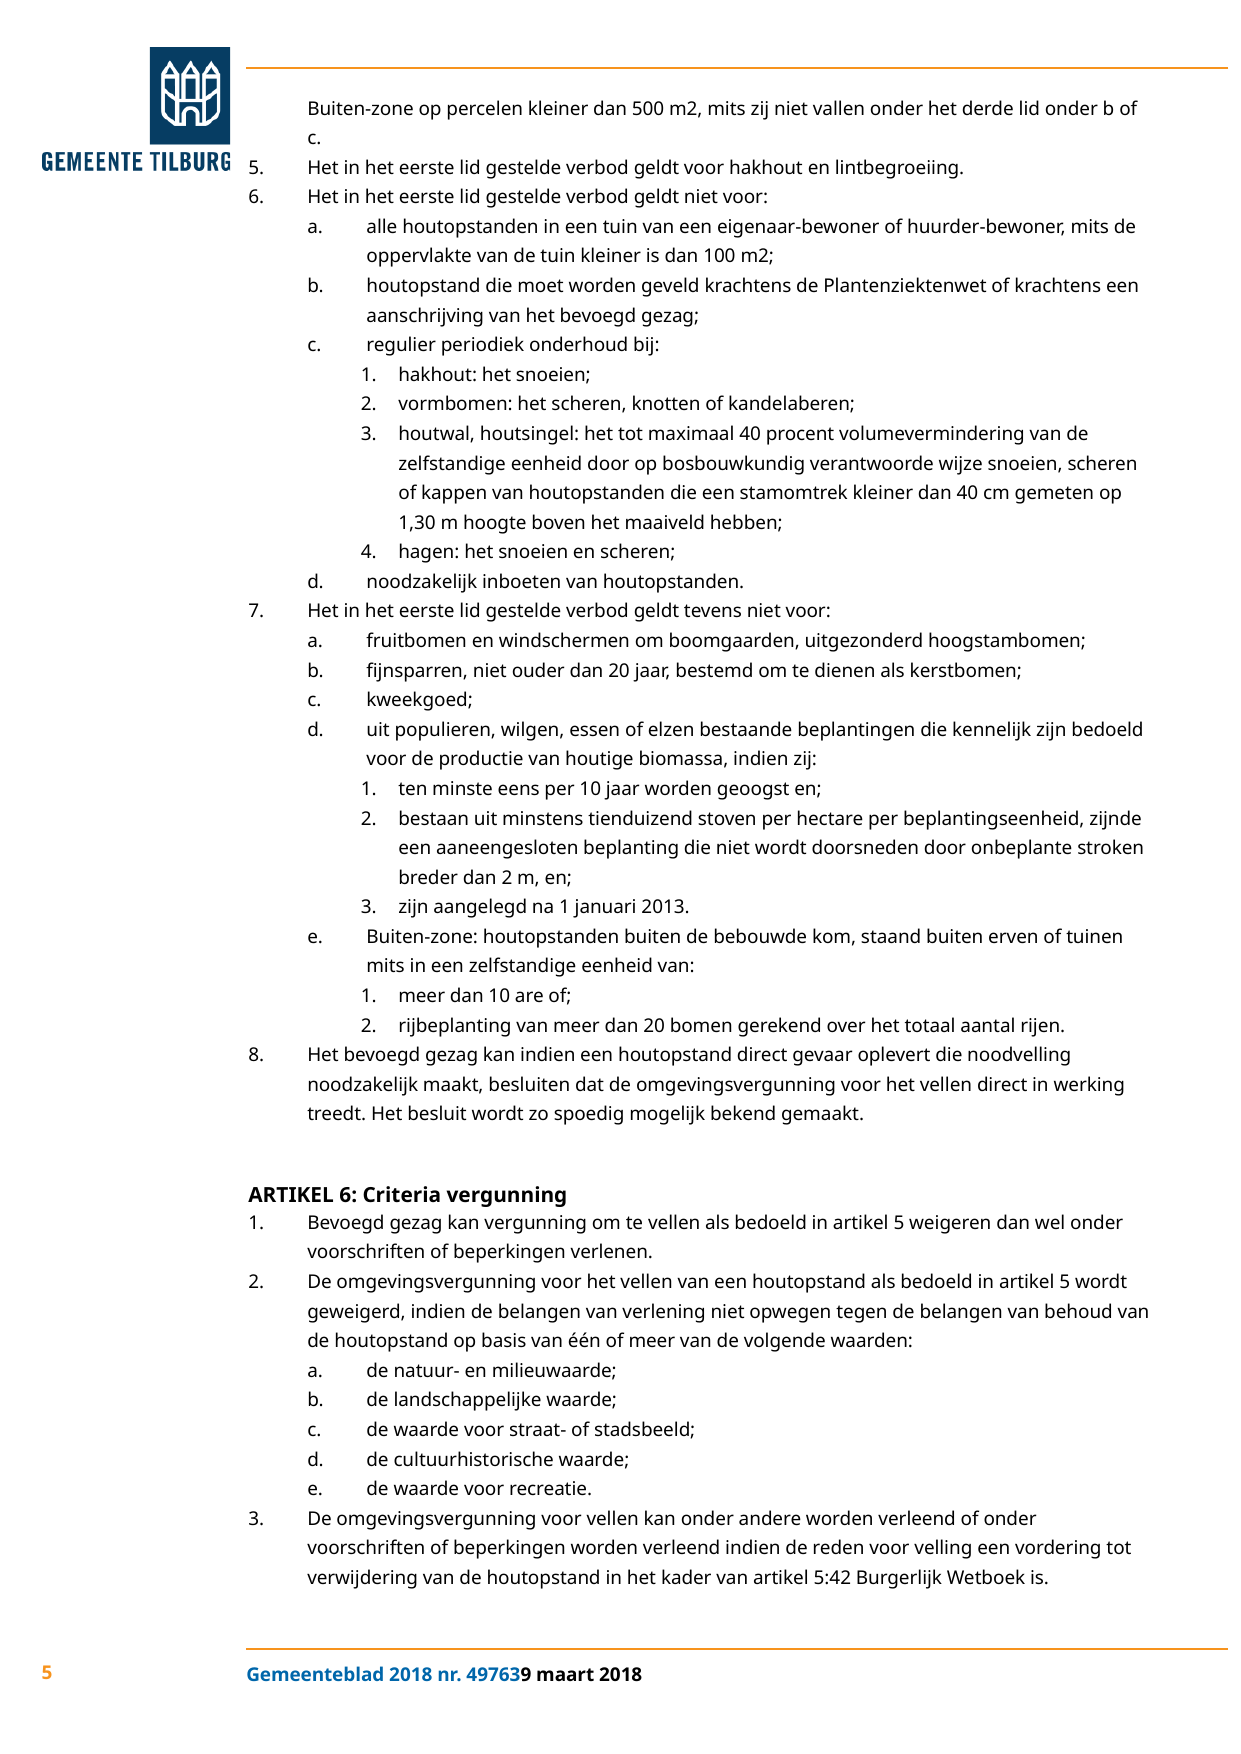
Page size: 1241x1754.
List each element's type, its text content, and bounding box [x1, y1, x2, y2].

list de landschappelijke waarde; [307, 1387, 1152, 1412]
list Het in het eerste lid gestelde verbod geldt voor hakhout en lintbegroeiing. [248, 154, 1152, 180]
list bestaan uit minstens tienduizend stoven per hectare per beplantingseenheid, zijnde een aaneengesloten beplanting die niet wordt doorsneden door onbeplante stroken breder dan 2 m, en; [361, 805, 1152, 890]
list Het in het eerste lid gestelde verbod geldt tevens niet voor: [248, 598, 1152, 623]
list Het in het eerste lid gestelde verbod geldt niet voor: [248, 183, 1152, 209]
list regulier periodiek onderhoud bij: [307, 331, 1152, 357]
list de waarde voor straat- of stadsbeeld; [307, 1416, 1152, 1442]
list Buiten-zone: houtopstanden buiten de bebouwde kom, staand buiten erven of tuinen mits in een zelfstandige eenheid van: [307, 923, 1152, 978]
list houtopstand die moet worden geveld krachtens de Plantenziektenwet of krachtens een aanschrijving van het bevoegd gezag; [307, 272, 1152, 328]
list Buiten-zone op percelen kleiner dan 500 m2, mits zij niet vallen onder het derde lid onder b of c. [248, 95, 1152, 150]
list fruitbomen en windschermen om boomgaarden, uitgezonderd hoogstambomen; [307, 627, 1152, 653]
list ten minste eens per 10 jaar worden geoogst en; [361, 775, 1152, 801]
list de natuur- en milieuwaarde; [307, 1357, 1152, 1383]
list houtwal, houtsingel: het tot maximaal 40 procent volumevermindering van de zelfstandige eenheid door op bosbouwkundig verantwoorde wijze snoeien, scheren of kappen van houtopstanden die een stamomtrek kleiner dan 40 cm gemeten op 1,30 m hoogte boven het maaiveld hebben; [361, 420, 1152, 535]
list De omgevingsvergunning voor vellen kan onder andere worden verleend of onder voorschriften of beperkingen worden verleend indien de reden voor velling een vordering tot verwijdering van de houtopstand in het kader van artikel 5:42 Burgerlijk Wetboek is. [248, 1505, 1152, 1590]
list de cultuurhistorische waarde; [307, 1446, 1152, 1471]
list noodzakelijk inboeten van houtopstanden. [307, 568, 1152, 594]
list uit populieren, wilgen, essen of elzen bestaande beplantingen die kennelijk zijn bedoeld voor de productie van houtige biomassa, indien zij: [307, 716, 1152, 771]
list hagen: het snoeien en scheren; [361, 538, 1152, 564]
list Het bevoegd gezag kan indien een houtopstand direct gevaar oplevert die noodvelling noodzakelijk maakt, besluiten dat de omgevingsvergunning voor het vellen direct in werking treedt. Het besluit wordt zo spoedig mogelijk bekend gemaakt. [248, 1041, 1152, 1126]
list De omgevingsvergunning voor het vellen van een houtopstand als bedoeld in artikel 5 wordt geweigerd, indien de belangen van verlening niet opwegen tegen de belangen van behoud van de houtopstand op basis van één of meer van de volgende waarden: [248, 1268, 1152, 1353]
picture [41, 47, 231, 172]
list fijnsparren, niet ouder dan 20 jaar, bestemd om te dienen als kerstbomen; [307, 657, 1152, 683]
text ARTIKEL 6: Criteria vergunning [248, 1181, 1152, 1209]
list Bevoegd gezag kan vergunning om te vellen als bedoeld in artikel 5 weigeren dan wel onder voorschriften of beperkingen verlenen. [248, 1209, 1152, 1264]
list hakhout: het snoeien; [361, 361, 1152, 387]
list de waarde voor recreatie. [307, 1475, 1152, 1501]
list meer dan 10 are of; [361, 982, 1152, 1008]
list rijbeplanting van meer dan 20 bomen gerekend over het totaal aantal rijen. [361, 1012, 1152, 1038]
list vormbomen: het scheren, knotten of kandelaberen; [361, 391, 1152, 416]
list kweekgoed; [307, 686, 1152, 712]
list zijn aangelegd na 1 januari 2013. [361, 893, 1152, 919]
list alle houtopstanden in een tuin van een eigenaar-bewoner of huurder-bewoner, mits de oppervlakte van de tuin kleiner is dan 100 m2; [307, 213, 1152, 268]
